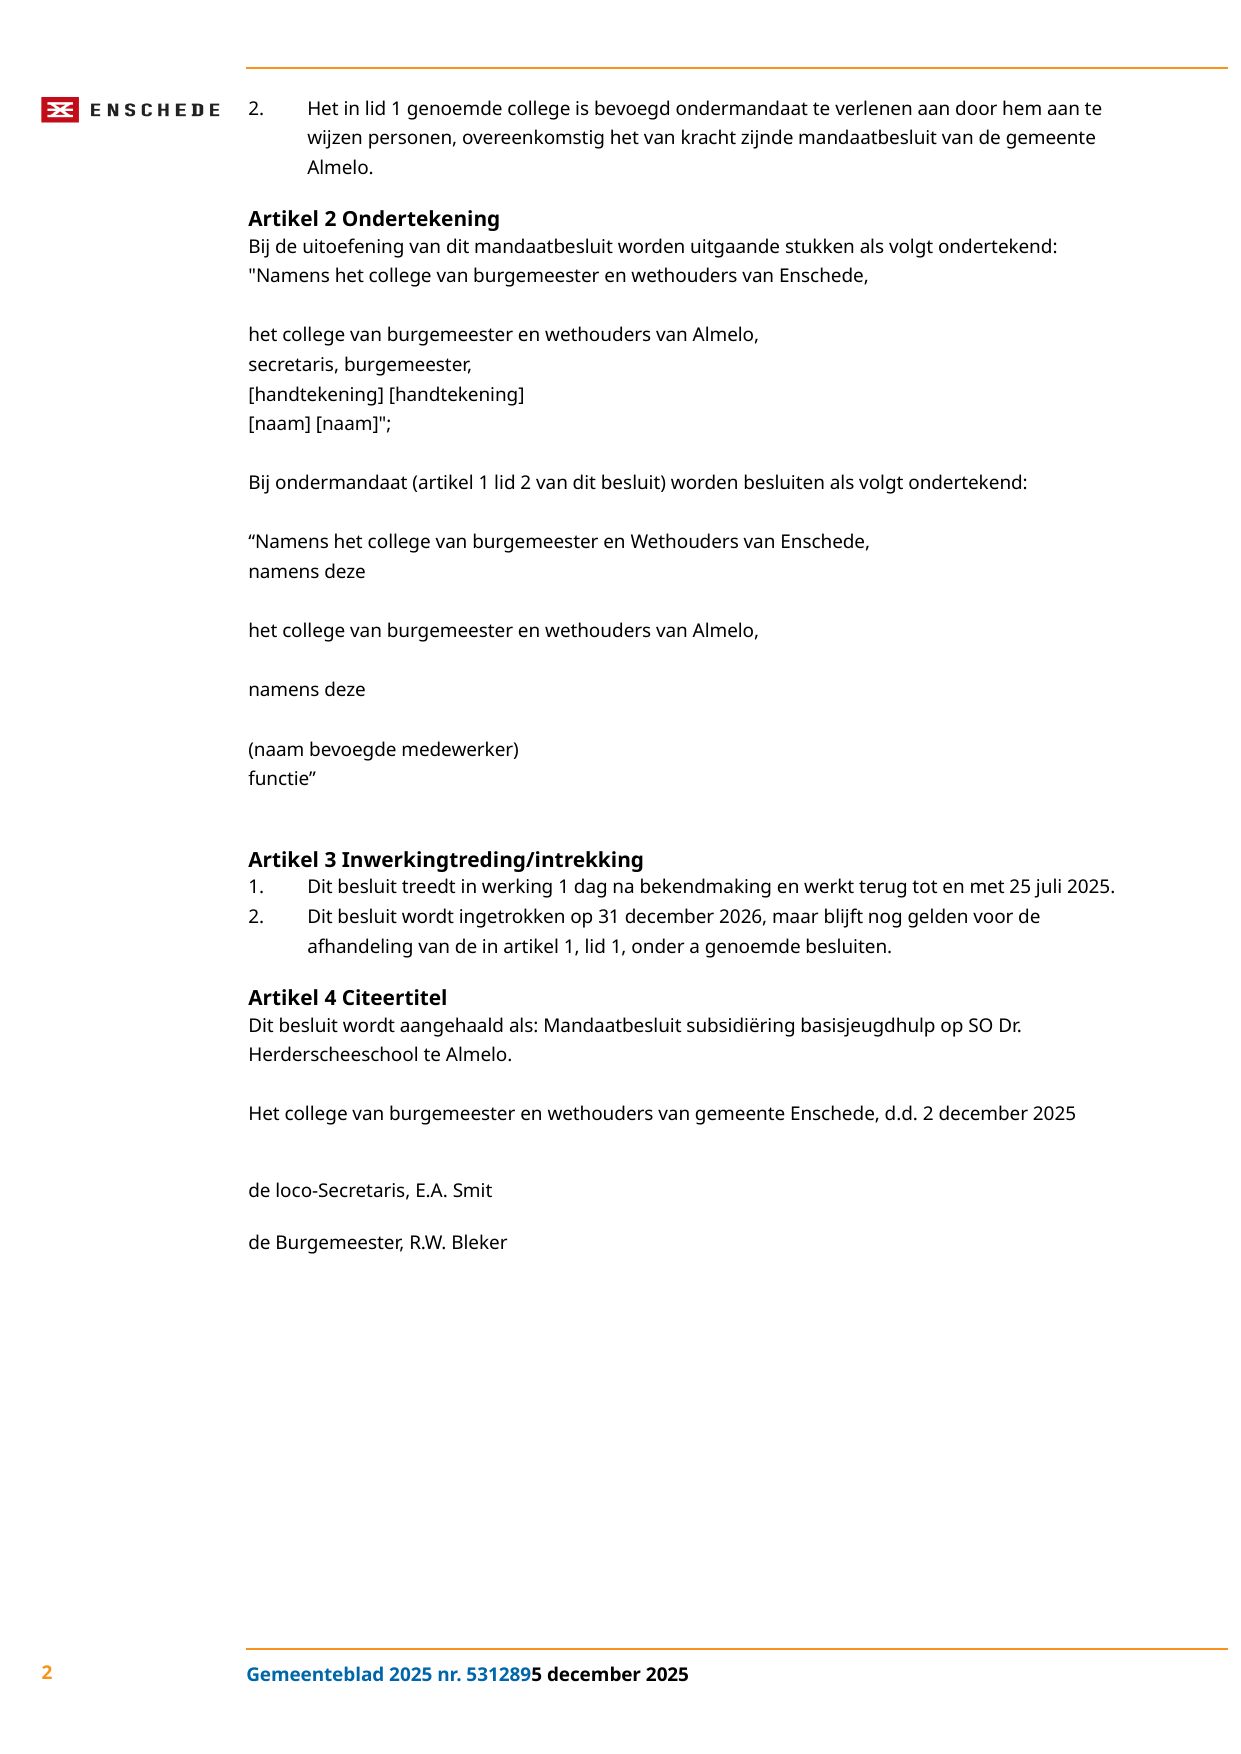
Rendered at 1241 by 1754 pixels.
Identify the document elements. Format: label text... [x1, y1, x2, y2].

text namens deze [248, 558, 1152, 584]
text (naam bevoegde medewerker) [248, 736, 1152, 761]
text de loco-Secretaris, E.A. Smit [248, 1178, 1152, 1203]
text Bij ondermandaat (artikel 1 lid 2 van dit besluit) worden besluiten als volgt ondertekend: [248, 469, 1152, 495]
text de Burgemeester, R.W. Bleker [248, 1229, 1152, 1255]
text namens deze [248, 677, 1152, 702]
text [naam] [naam]"; [248, 410, 1152, 436]
picture [41, 47, 231, 172]
text Bij de uitoefening van dit mandaatbesluit worden uitgaande stukken als volgt ondertekend: [248, 233, 1152, 258]
text functie” [248, 765, 1152, 791]
text Artikel 4 Citeertitel [248, 983, 1152, 1012]
text secretaris, burgemeester, [248, 351, 1152, 377]
list Dit besluit wordt ingetrokken op 31 december 2026, maar blijft nog gelden voor de afhandeling van de in artikel 1, lid 1, onder a genoemde besluiten. [248, 903, 1152, 959]
text “Namens het college van burgemeester en Wethouders van Enschede, [248, 529, 1152, 554]
text "Namens het college van burgemeester en wethouders van Enschede, [248, 262, 1152, 288]
text het college van burgemeester en wethouders van Almelo, [248, 617, 1152, 643]
text [handtekening] [handtekening] [248, 381, 1152, 406]
text Artikel 3 Inwerkingtreding/intrekking [248, 845, 1152, 874]
list Dit besluit treedt in werking 1 dag na bekendmaking en werkt terug tot en met 25 juli 2025. [248, 874, 1152, 899]
text het college van burgemeester en wethouders van Almelo, [248, 322, 1152, 347]
text Het college van burgemeester en wethouders van gemeente Enschede, d.d. 2 december 2025 [248, 1101, 1152, 1126]
list Het in lid 1 genoemde college is bevoegd ondermandaat te verlenen aan door hem aan te wijzen personen, overeenkomstig het van kracht zijnde mandaatbesluit van de gemeente Almelo. [248, 95, 1152, 180]
text Dit besluit wordt aangehaald als: Mandaatbesluit subsidiëring basisjeugdhulp op SO Dr. Herderscheeschool te Almelo. [248, 1012, 1152, 1067]
text Artikel 2 Ondertekening [248, 204, 1152, 233]
